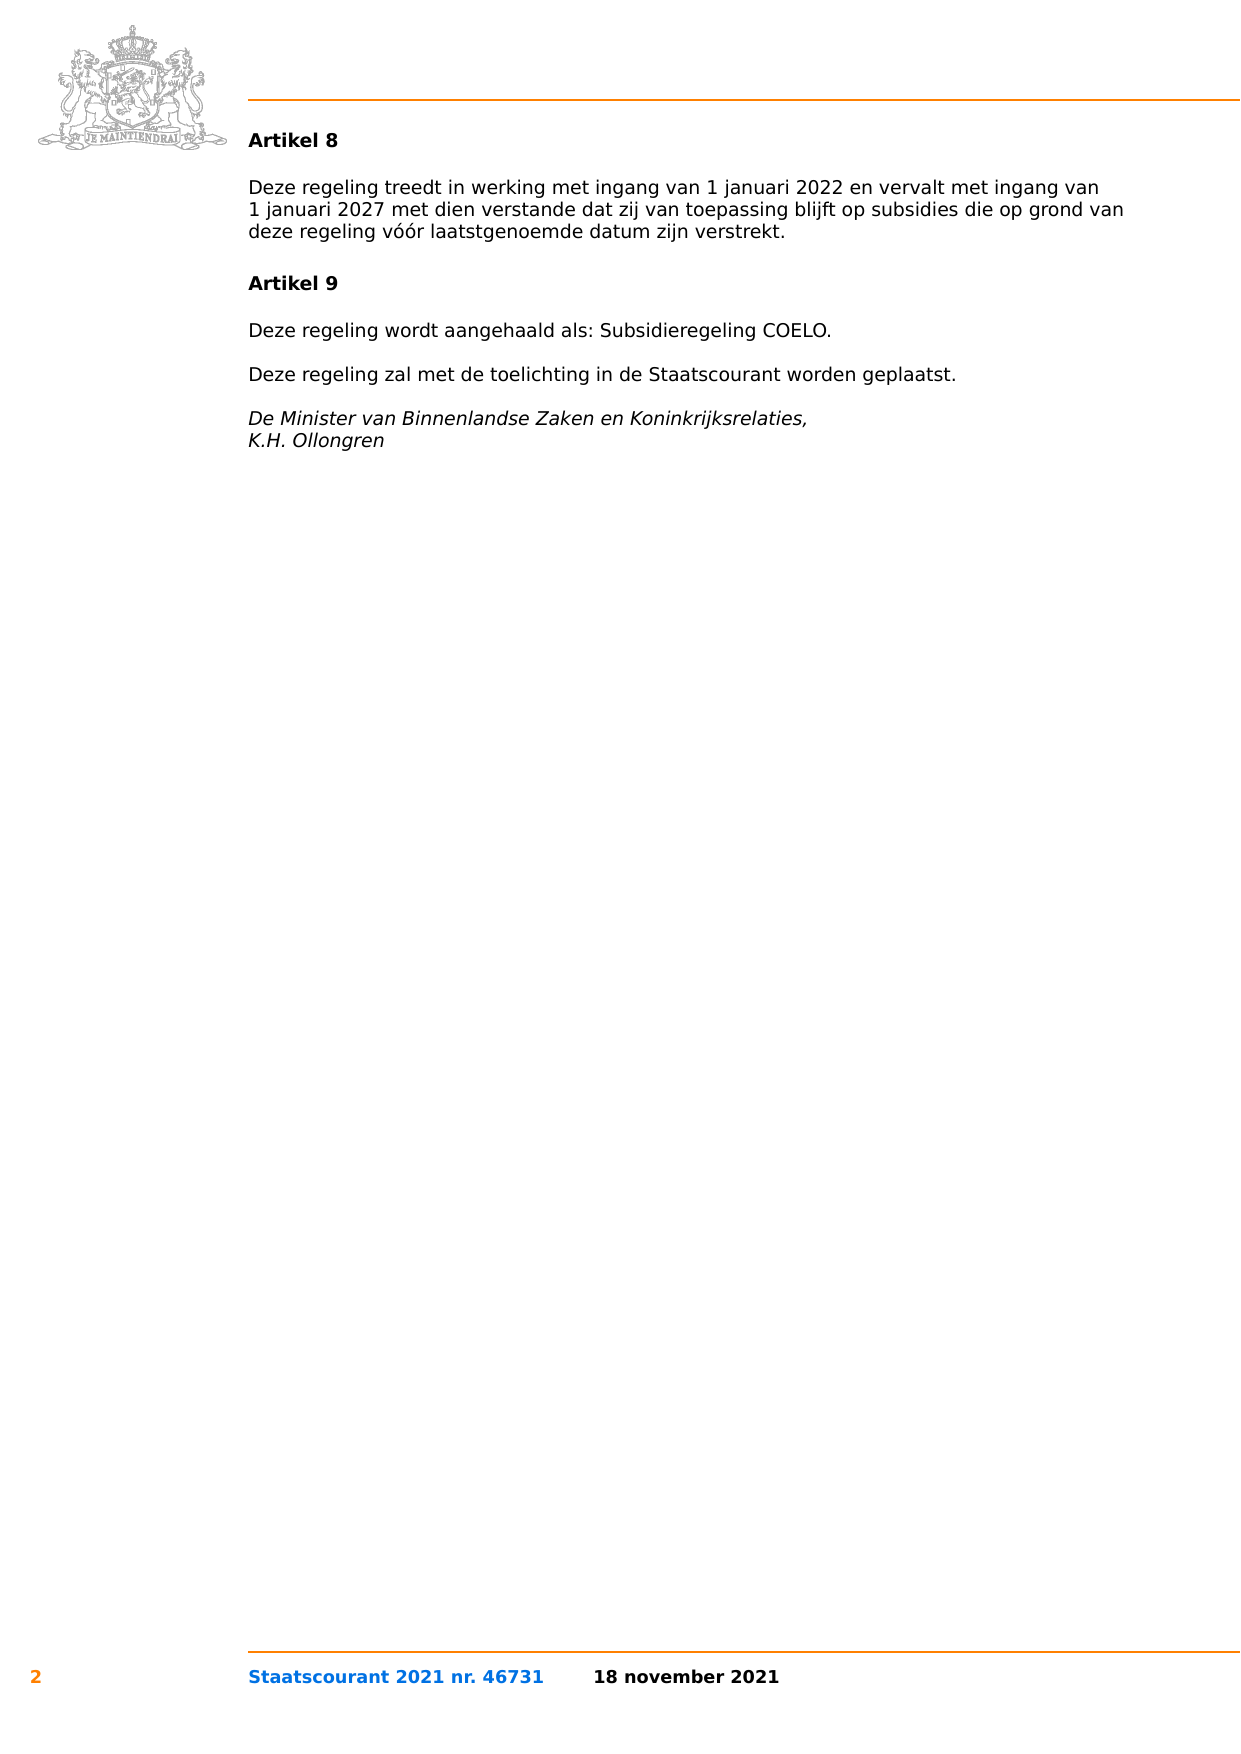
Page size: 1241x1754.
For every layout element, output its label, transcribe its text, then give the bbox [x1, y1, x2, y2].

text De Minister van Binnenlandse Zaken en Koninkrijksrelaties, K.H. Ollongren [248, 407, 1163, 451]
text Deze regeling treedt in werking met ingang van 1 januari 2022 en vervalt met ingang van 1 januari 2027 met dien verstande dat zij van toepassing blijft op subsidies die op grond van deze regeling vóór laatstgenoemde datum zijn verstrekt. [248, 177, 1163, 243]
text Deze regeling zal met de toelichting in de Staatscourant worden geplaatst. [248, 364, 1163, 386]
subtitle Artikel 9 [248, 273, 1163, 295]
subtitle Artikel 8 [248, 130, 1163, 152]
text Deze regeling wordt aangehaald als: Subsidieregeling COELO. [248, 320, 1163, 342]
picture [38, 25, 227, 150]
